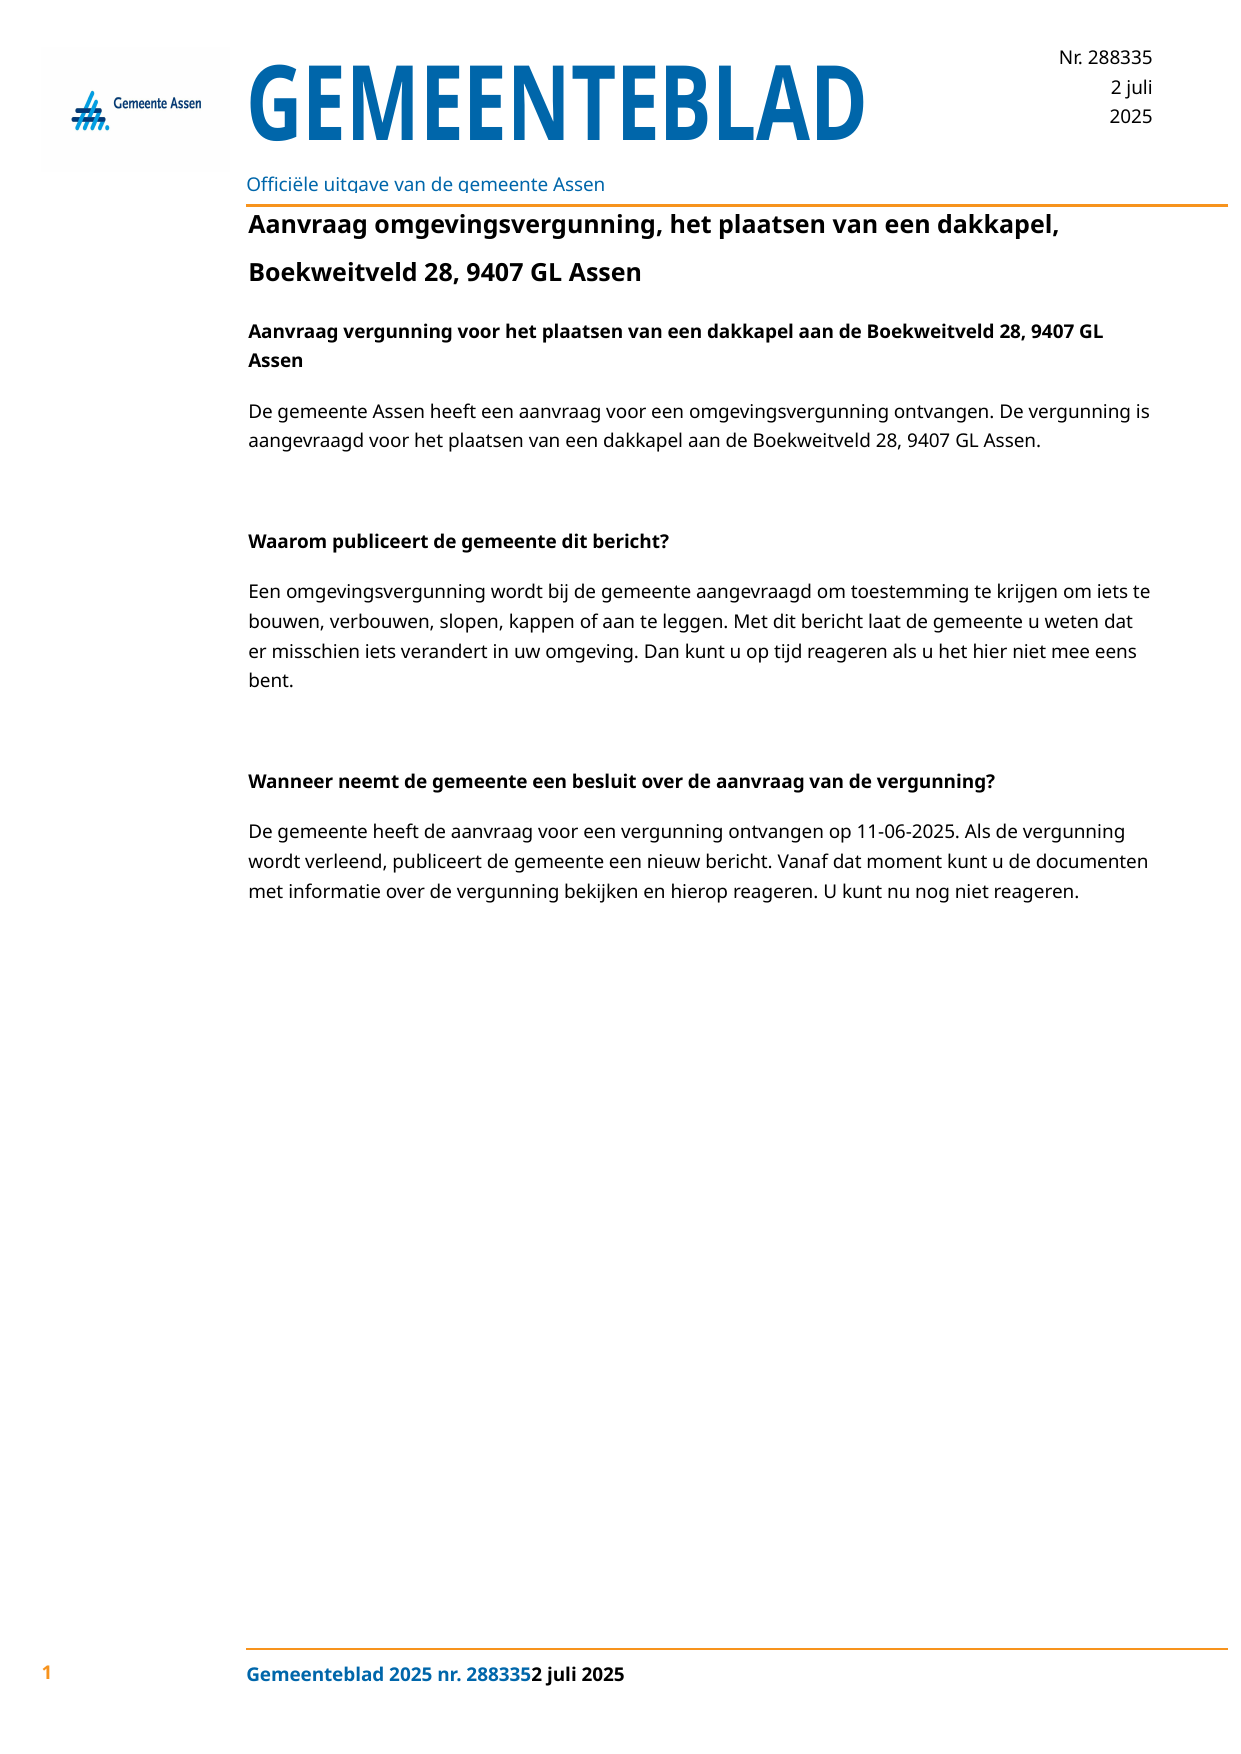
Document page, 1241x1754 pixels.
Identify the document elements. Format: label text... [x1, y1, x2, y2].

text De gemeente heeft de aanvraag voor een vergunning ontvangen op 11-06-2025. Als de vergunning wordt verleend, publiceert de gemeente een nieuw bericht. Vanaf dat moment kunt u de documenten met informatie over de vergunning bekijken en hierop reageren. U kunt nu nog niet reageren. [248, 819, 1152, 904]
text Waarom publiceert de gemeente dit bericht? [248, 528, 1152, 554]
text De gemeente Assen heeft een aanvraag voor een omgevingsvergunning ontvangen. De vergunning is aangevraagd voor het plaatsen van een dakkapel aan de Boekweitveld 28, 9407 GL Assen. [248, 398, 1152, 453]
text Een omgevingsvergunning wordt bij de gemeente aangevraagd om toestemming te krijgen om iets te bouwen, verbouwen, slopen, kappen of aan te leggen. Met dit bericht laat de gemeente u weten dat er misschien iets verandert in uw omgeving. Dan kunt u op tijd reageren als u het hier niet mee eens bent. [248, 579, 1152, 693]
picture [41, 47, 231, 172]
text Wanneer neemt de gemeente een besluit over de aanvraag van de vergunning? [248, 768, 1152, 794]
text Aanvraag omgevingsvergunning, het plaatsen van een dakkapel, Boekweitveld 28, 9407 GL Assen [248, 207, 1152, 288]
text Aanvraag vergunning voor het plaatsen van een dakkapel aan de Boekweitveld 28, 9407 GL Assen [248, 318, 1152, 373]
